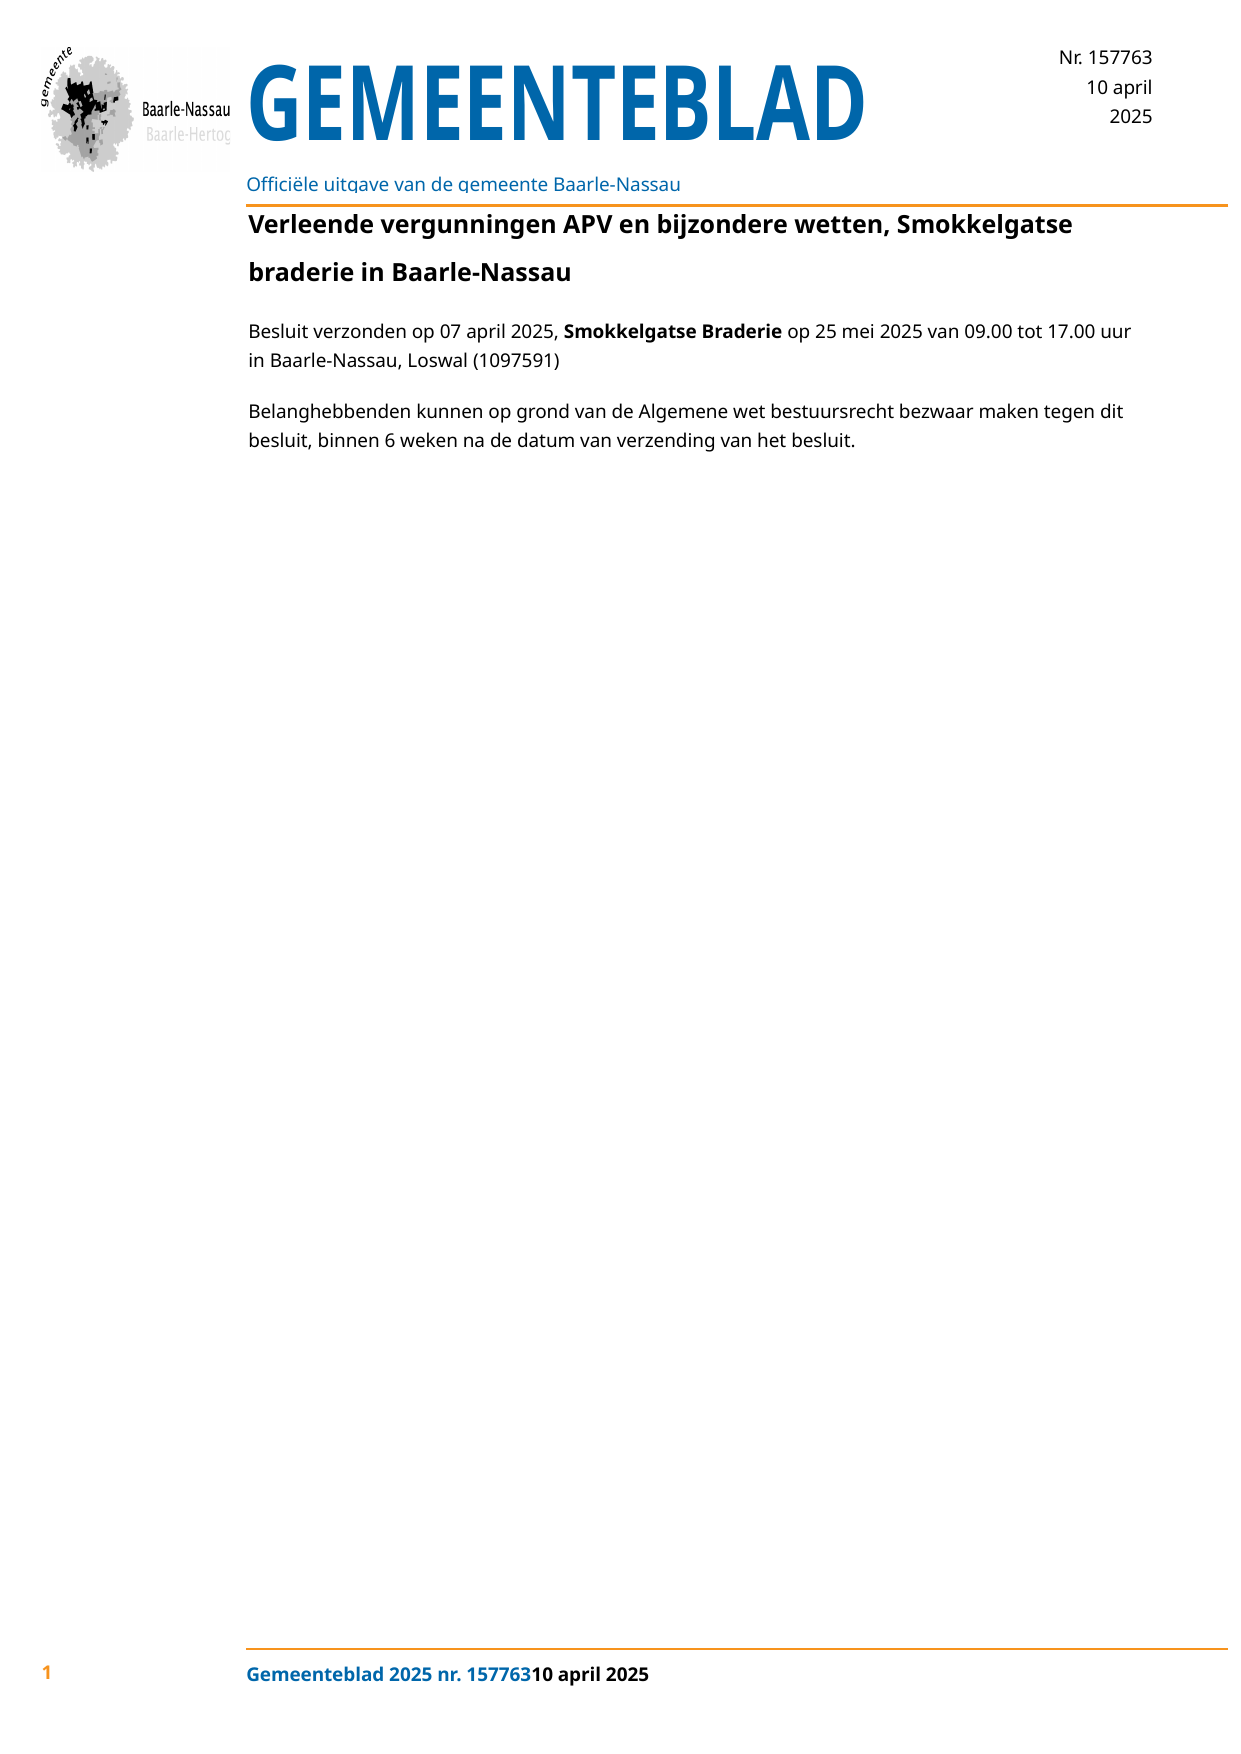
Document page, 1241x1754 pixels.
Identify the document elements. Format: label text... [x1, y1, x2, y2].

picture [41, 47, 231, 172]
text Verleende vergunningen APV en bijzondere wetten, Smokkelgatse braderie in Baarle-Nassau [248, 207, 1152, 288]
text Besluit verzonden op 07 april 2025, Smokkelgatse Braderie op 25 mei 2025 van 09.00 tot 17.00 uur in Baarle-Nassau, Loswal (1097591) [248, 318, 1152, 373]
text Belanghebbenden kunnen op grond van de Algemene wet bestuursrecht bezwaar maken tegen dit besluit, binnen 6 weken na de datum van verzending van het besluit. [248, 398, 1152, 453]
